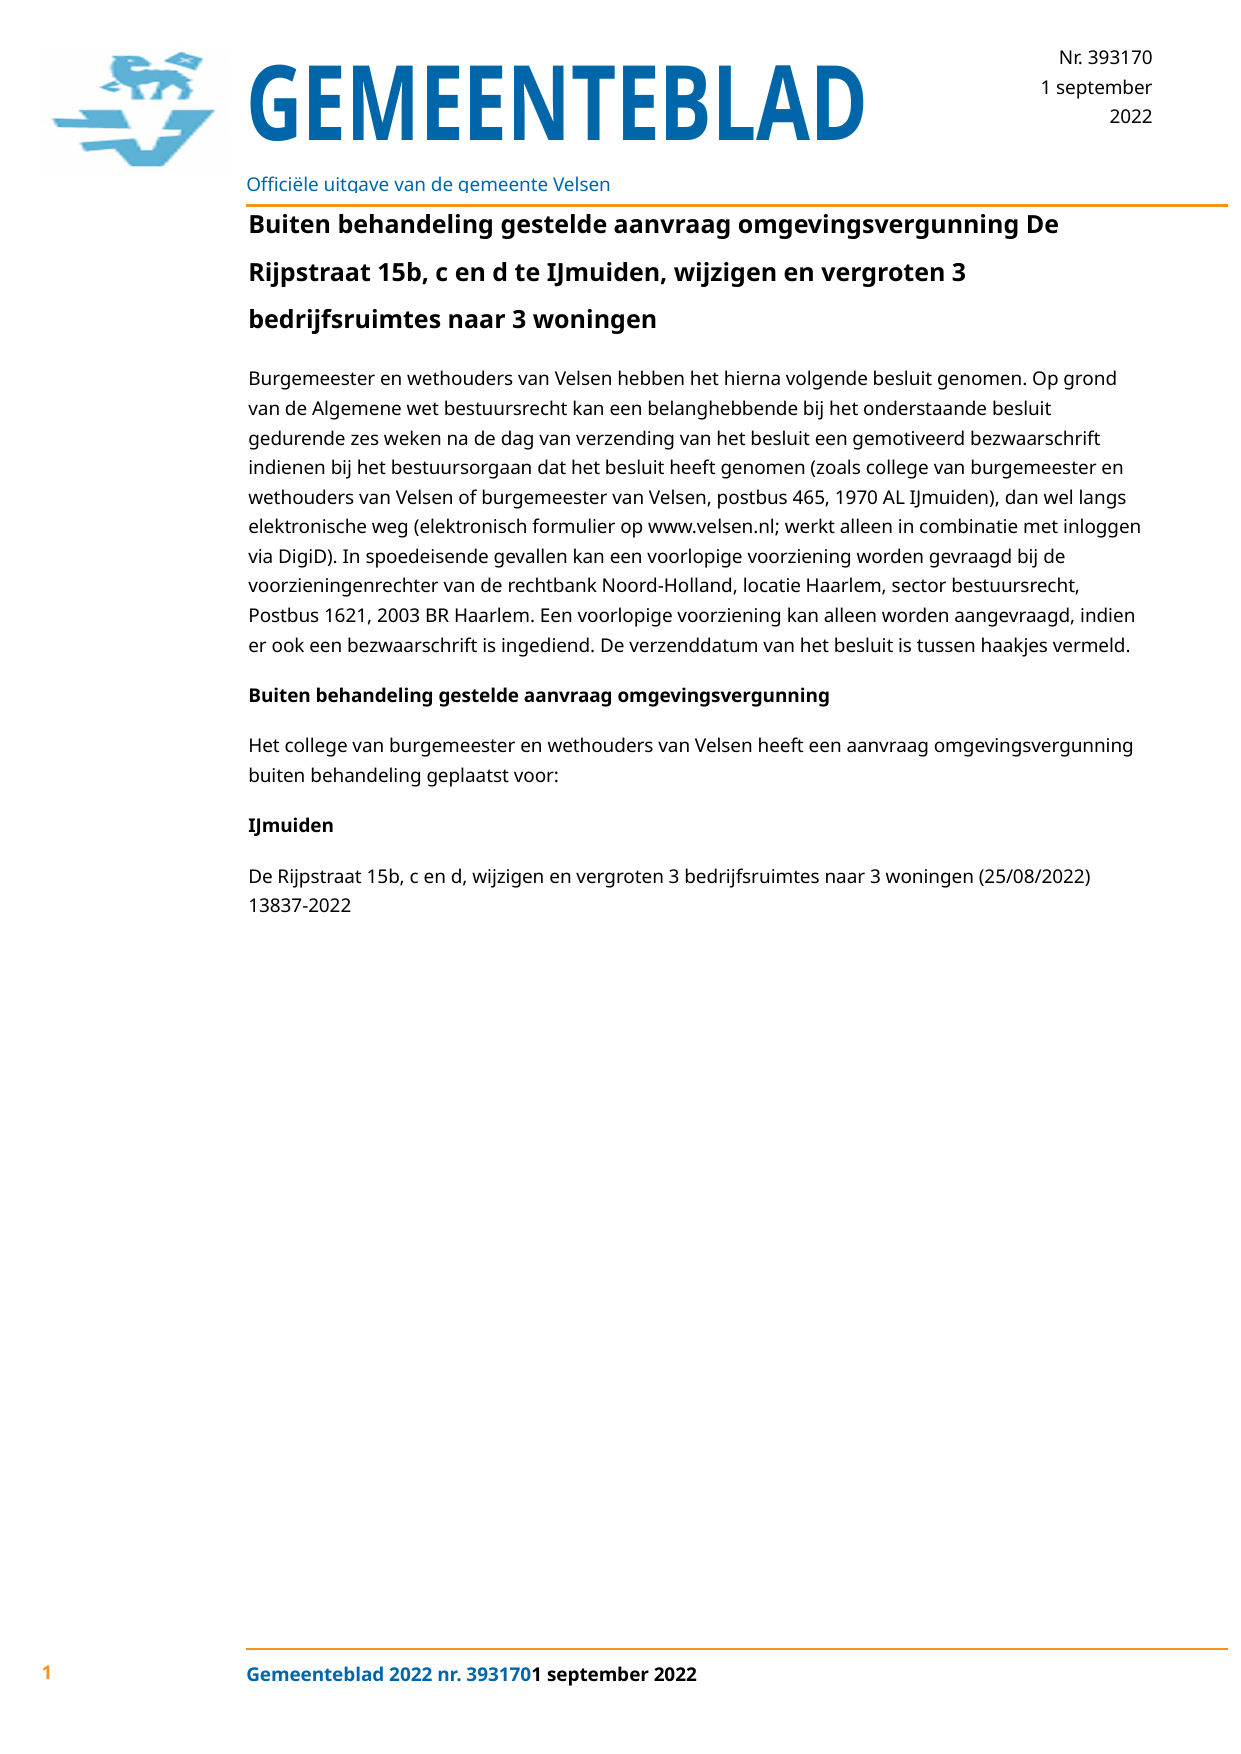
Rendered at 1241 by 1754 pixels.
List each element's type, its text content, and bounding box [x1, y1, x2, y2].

text Buiten behandeling gestelde aanvraag omgevingsvergunning De Rijpstraat 15b, c en d te IJmuiden, wijzigen en vergroten 3 bedrijfsruimtes naar 3 woningen [248, 207, 1152, 336]
text IJmuiden [248, 813, 1152, 838]
text Buiten behandeling gestelde aanvraag omgevingsvergunning [248, 682, 1152, 708]
picture [41, 47, 231, 172]
text Burgemeester en wethouders van Velsen hebben het hierna volgende besluit genomen. Op grond van de Algemene wet bestuursrecht kan een belanghebbende bij het onderstaande besluit gedurende zes weken na de dag van verzending van het besluit een gemotiveerd bezwaarschrift indienen bij het bestuursorgaan dat het besluit heeft genomen (zoals college van burgemeester en wethouders van Velsen of burgemeester van Velsen, postbus 465, 1970 AL IJmuiden), dan wel langs elektronische weg (elektronisch formulier op www.velsen.nl; werkt alleen in combinatie met inloggen via DigiD). In spoedeisende gevallen kan een voorlopige voorziening worden gevraagd bij de voorzieningenrechter van de rechtbank Noord-Holland, locatie Haarlem, sector bestuursrecht, Postbus 1621, 2003 BR Haarlem. Een voorlopige voorziening kan alleen worden aangevraagd, indien er ook een bezwaarschrift is ingediend. De verzenddatum van het besluit is tussen haakjes vermeld. [248, 366, 1152, 657]
text De Rijpstraat 15b, c en d, wijzigen en vergroten 3 bedrijfsruimtes naar 3 woningen (25/08/2022) 13837-2022 [248, 863, 1152, 918]
text Het college van burgemeester en wethouders van Velsen heeft een aanvraag omgevingsvergunning buiten behandeling geplaatst voor: [248, 733, 1152, 788]
